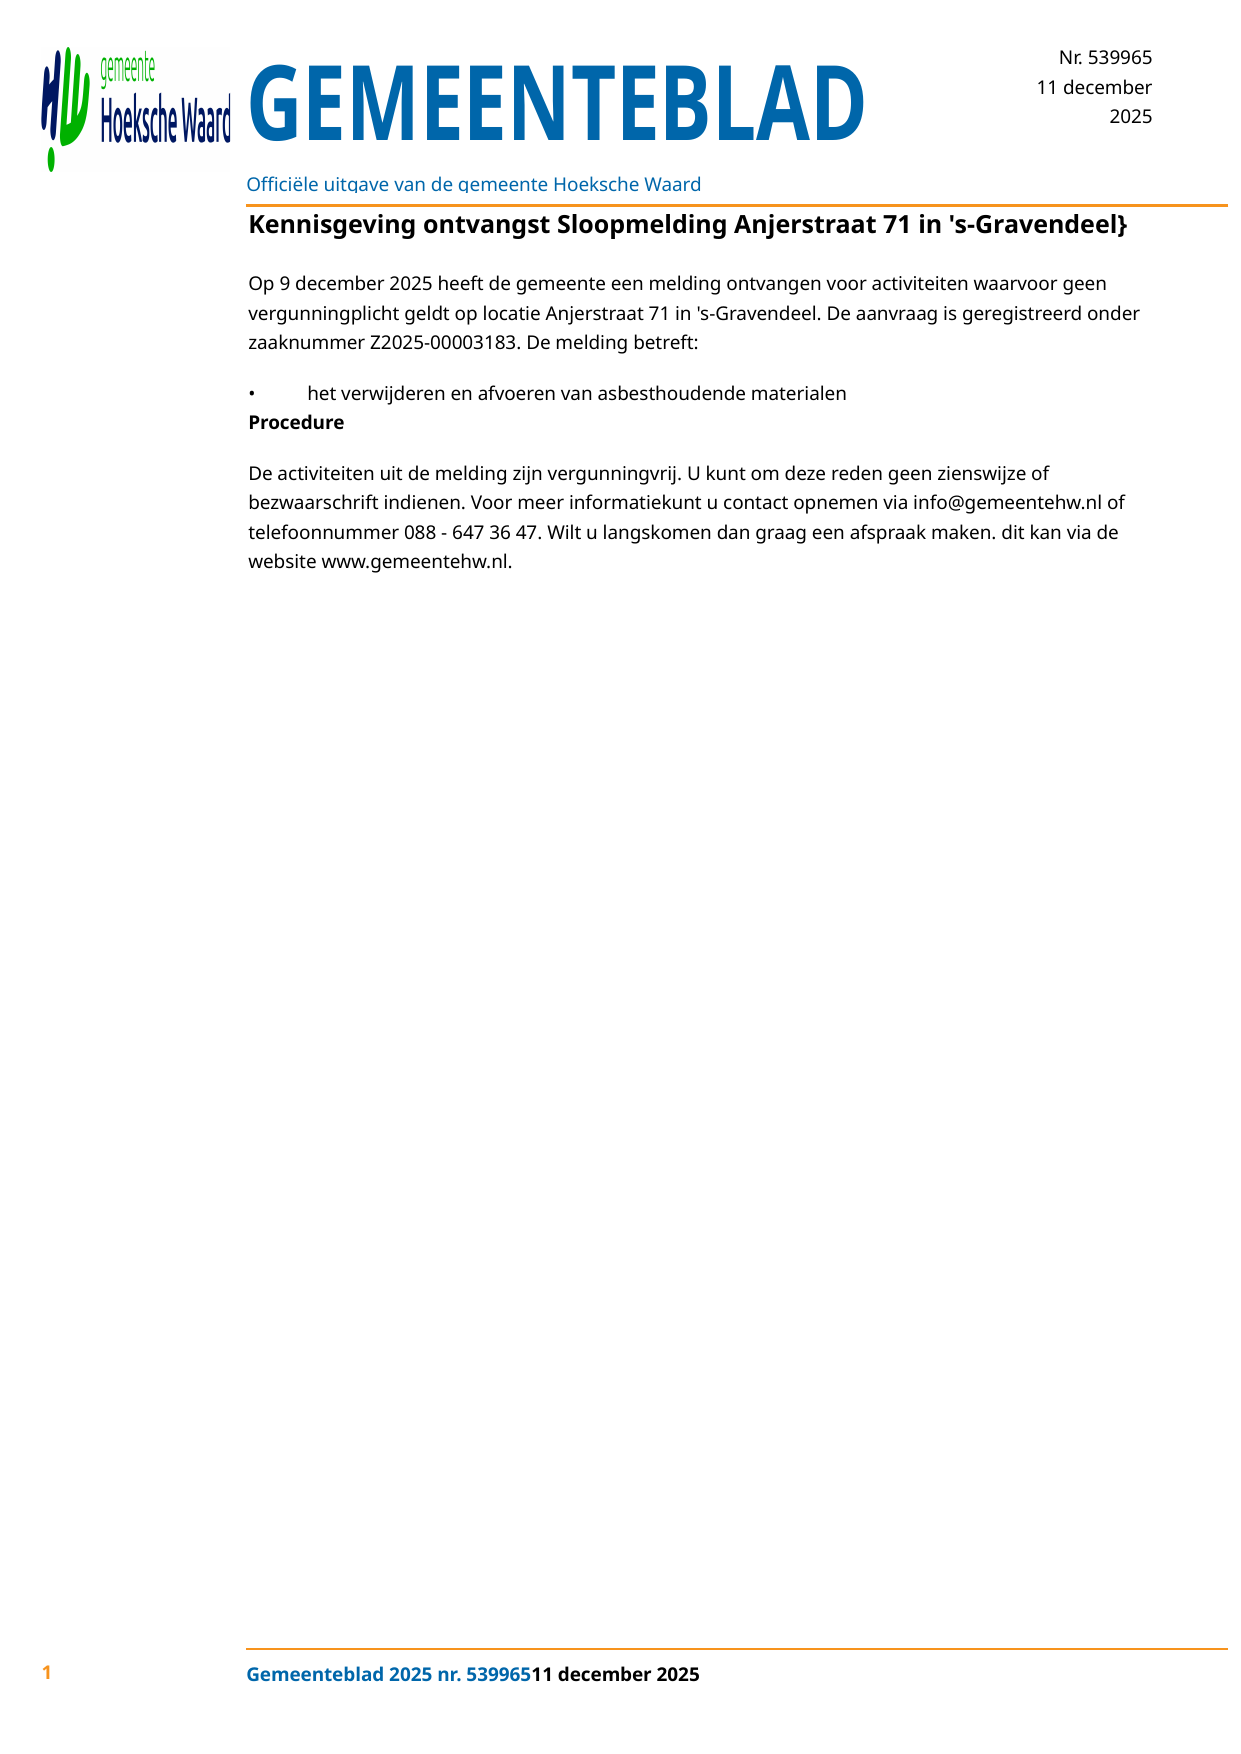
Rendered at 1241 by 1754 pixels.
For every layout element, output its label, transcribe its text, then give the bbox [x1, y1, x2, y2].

text Op 9 december 2025 heeft de gemeente een melding ontvangen voor activiteiten waarvoor geen vergunningplicht geldt op locatie Anjerstraat 71 in 's-Gravendeel. De aanvraag is geregistreerd onder zaaknummer Z2025-00003183. De melding betreft: [248, 270, 1152, 355]
list het verwijderen en afvoeren van asbesthoudende materialen [248, 380, 1152, 406]
picture [41, 47, 231, 172]
text Kennisgeving ontvangst Sloopmelding Anjerstraat 71 in 's-Gravendeel} [248, 207, 1152, 241]
text Procedure [248, 409, 1152, 435]
text De activiteiten uit de melding zijn vergunningvrij. U kunt om deze reden geen zienswijze of bezwaarschrift indienen. Voor meer informatiekunt u contact opnemen via info@gemeentehw.nl of telefoonnummer 088 - 647 36 47. Wilt u langskomen dan graag een afspraak maken. dit kan via de website www.gemeentehw.nl. [248, 460, 1152, 574]
